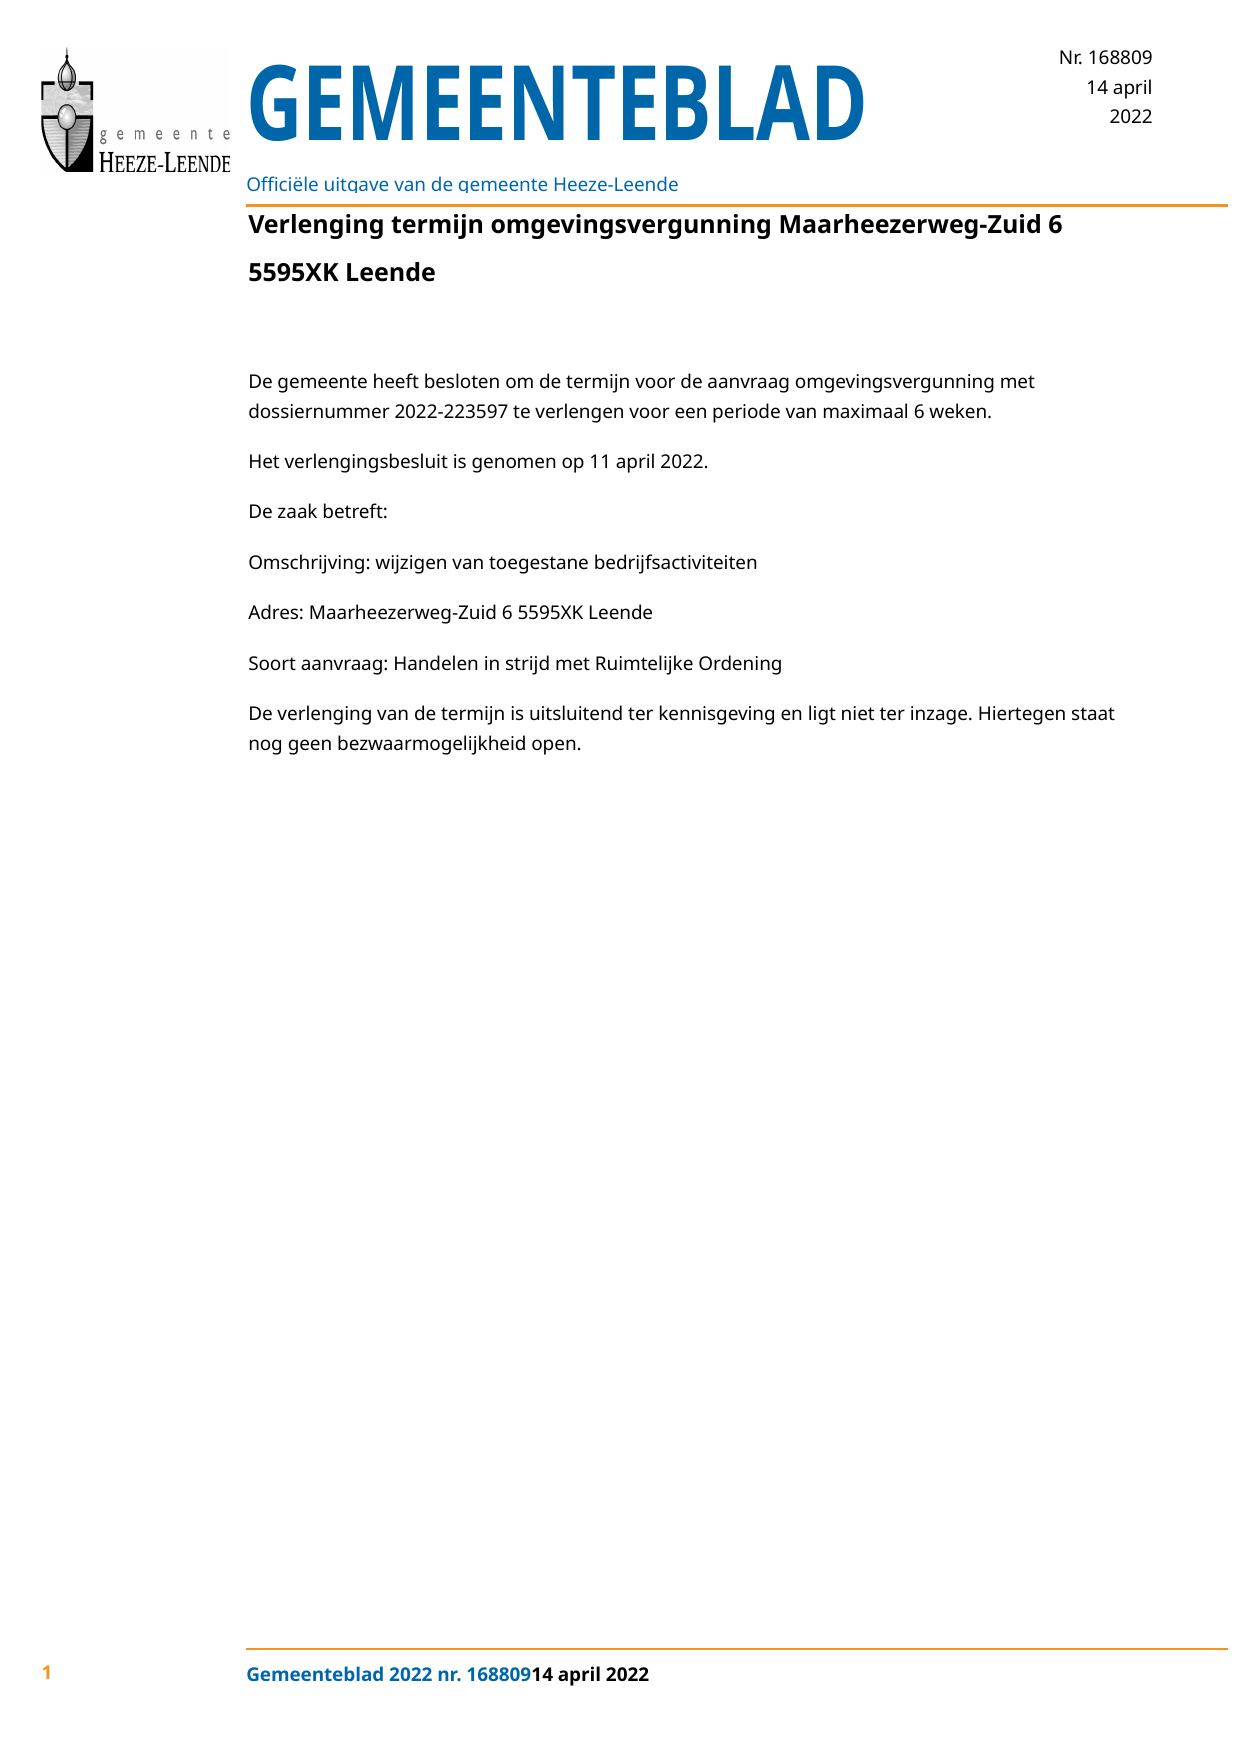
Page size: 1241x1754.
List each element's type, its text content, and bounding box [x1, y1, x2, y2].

text Adres: Maarheezerweg-Zuid 6 5595XK Leende [248, 599, 1152, 625]
text De gemeente heeft besloten om de termijn voor de aanvraag omgevingsvergunning met dossiernummer 2022-223597 te verlengen voor een periode van maximaal 6 weken. [248, 368, 1152, 424]
text Omschrijving: wijzigen van toegestane bedrijfsactiviteiten [248, 549, 1152, 575]
picture [41, 47, 231, 172]
text De zaak betreft: [248, 499, 1152, 524]
text De verlenging van de termijn is uitsluitend ter kennisgeving en ligt niet ter inzage. Hiertegen staat nog geen bezwaarmogelijkheid open. [248, 700, 1152, 756]
text Soort aanvraag: Handelen in strijd met Ruimtelijke Ordening [248, 650, 1152, 676]
text Verlenging termijn omgevingsvergunning Maarheezerweg-Zuid 6 5595XK Leende [248, 207, 1152, 288]
text Het verlengingsbesluit is genomen op 11 april 2022. [248, 448, 1152, 474]
